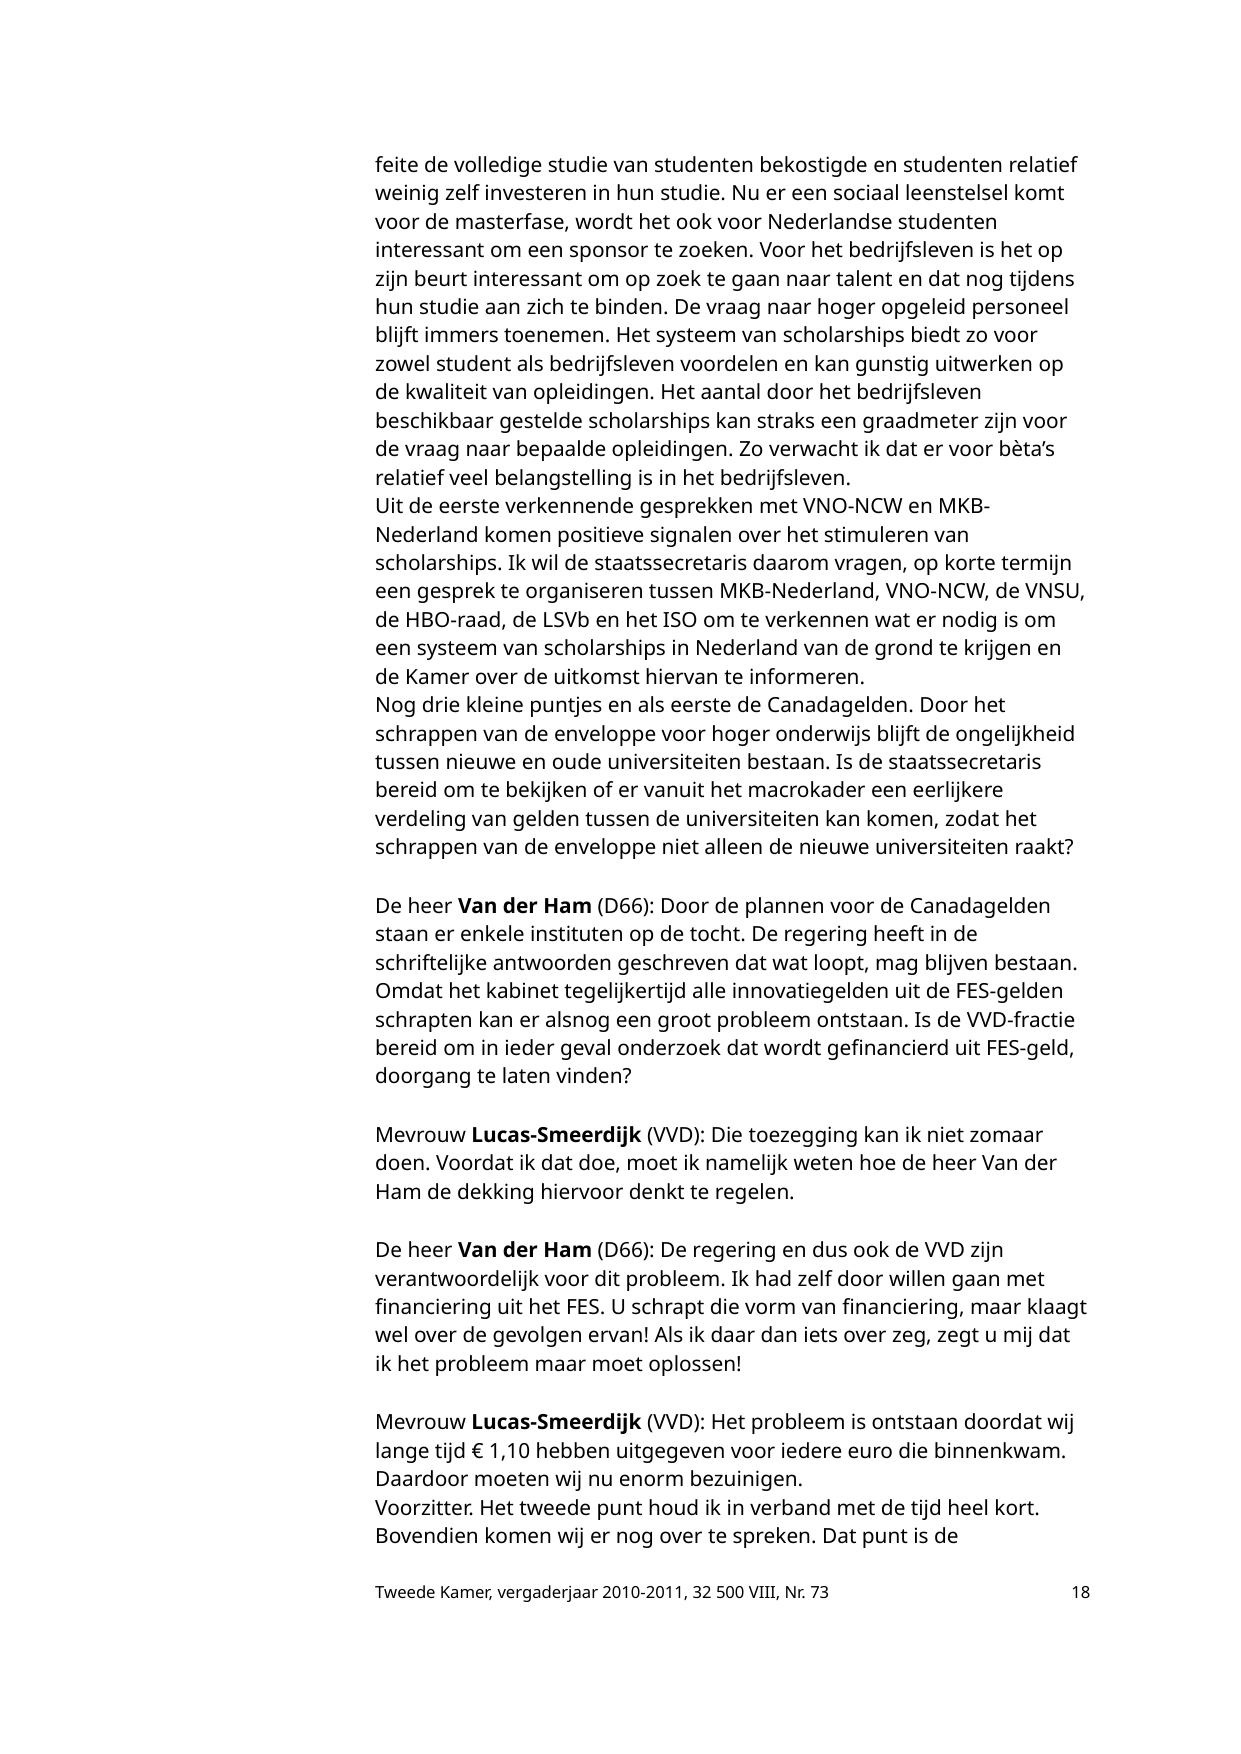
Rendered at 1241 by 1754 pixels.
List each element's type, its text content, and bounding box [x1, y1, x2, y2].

text feite de volledige studie van studenten bekostigde en studenten relatief weinig zelf investeren in hun studie. Nu er een sociaal leenstelsel komt voor de masterfase, wordt het ook voor Nederlandse studenten interessant om een sponsor te zoeken. Voor het bedrijfsleven is het op zijn beurt interessant om op zoek te gaan naar talent en dat nog tijdens hun studie aan zich te binden. De vraag naar hoger opgeleid personeel blijft immers toenemen. Het systeem van scholarships biedt zo voor zowel student als bedrijfsleven voordelen en kan gunstig uitwerken op de kwaliteit van opleidingen. Het aantal door het bedrijfsleven beschikbaar gestelde scholarships kan straks een graadmeter zijn voor de vraag naar bepaalde opleidingen. Zo verwacht ik dat er voor bèta’s relatief veel belangstelling is in het bedrijfsleven. [375, 150, 1090, 491]
text Nog drie kleine puntjes en als eerste de Canadagelden. Door het schrappen van de enveloppe voor hoger onderwijs blijft de ongelijkheid tussen nieuwe en oude universiteiten bestaan. Is de staatssecretaris bereid om te bekijken of er vanuit het macrokader een eerlijkere verdeling van gelden tussen de universiteiten kan komen, zodat het schrappen van de enveloppe niet alleen de nieuwe universiteiten raakt? [375, 690, 1090, 861]
text Uit de eerste verkennende gesprekken met VNO-NCW en MKB-Nederland komen positieve signalen over het stimuleren van scholarships. Ik wil de staatssecretaris daarom vragen, op korte termijn een gesprek te organiseren tussen MKB-Nederland, VNO-NCW, de VNSU, de HBO-raad, de LSVb en het ISO om te verkennen wat er nodig is om een systeem van scholarships in Nederland van de grond te krijgen en de Kamer over de uitkomst hiervan te informeren. [375, 491, 1090, 690]
text Voorzitter. Het tweede punt houd ik in verband met de tijd heel kort. Bovendien komen wij er nog over te spreken. Dat punt is de [375, 1493, 1090, 1550]
text Mevrouw Lucas-Smeerdijk (VVD): Die toezegging kan ik niet zomaar doen. Voordat ik dat doe, moet ik namelijk weten hoe de heer Van der Ham de dekking hiervoor denkt te regelen. [375, 1120, 1090, 1205]
text De heer Van der Ham (D66): Door de plannen voor de Canadagelden staan er enkele instituten op de tocht. De regering heeft in de schriftelijke antwoorden geschreven dat wat loopt, mag blijven bestaan. Omdat het kabinet tegelijkertijd alle innovatiegelden uit de FES-gelden schrapten kan er alsnog een groot probleem ontstaan. Is de VVD-fractie bereid om in ieder geval onderzoek dat wordt gefinancierd uit FES-geld, doorgang te laten vinden? [375, 891, 1090, 1090]
text De heer Van der Ham (D66): De regering en dus ook de VVD zijn verantwoordelijk voor dit probleem. Ik had zelf door willen gaan met financiering uit het FES. U schrapt die vorm van financiering, maar klaagt wel over de gevolgen ervan! Als ik daar dan iets over zeg, zegt u mij dat ik het probleem maar moet oplossen! [375, 1235, 1090, 1377]
text Mevrouw Lucas-Smeerdijk (VVD): Het probleem is ontstaan doordat wij lange tijd € 1,10 hebben uitgegeven voor iedere euro die binnenkwam. Daardoor moeten wij nu enorm bezuinigen. [375, 1407, 1090, 1493]
